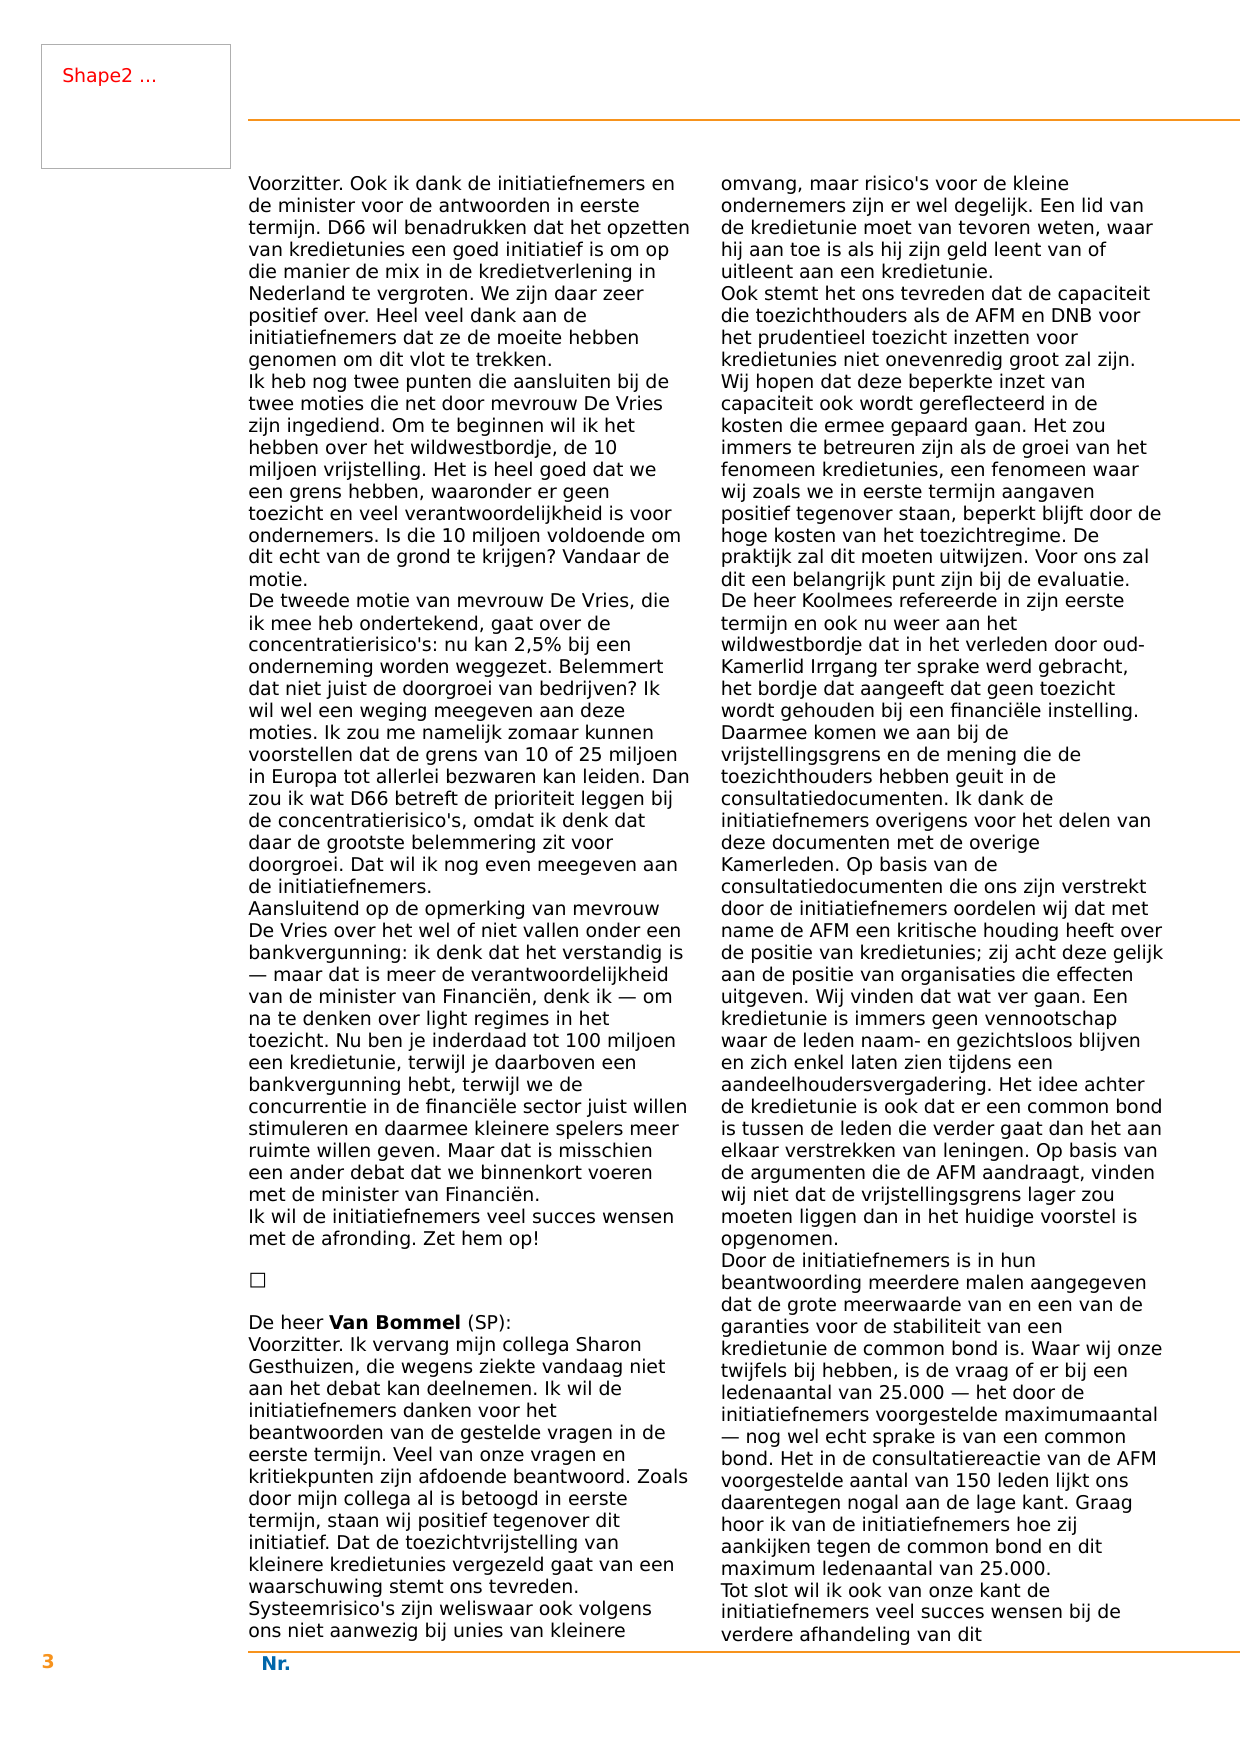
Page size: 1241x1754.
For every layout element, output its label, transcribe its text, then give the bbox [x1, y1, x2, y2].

text Voorzitter. Ook ik dank de initiatiefnemers en de minister voor de antwoorden in eerste termijn. D66 wil benadrukken dat het opzetten van kredietunies een goed initiatief is om op die manier de mix in de kredietverlening in Nederland te vergroten. We zijn daar zeer positief over. Heel veel dank aan de initiatiefnemers dat ze de moeite hebben genomen om dit vlot te trekken. [248, 173, 691, 371]
text Ook stemt het ons tevreden dat de capaciteit die toezichthouders als de AFM en DNB voor het prudentieel toezicht inzetten voor kredietunies niet onevenredig groot zal zijn. Wij hopen dat deze beperkte inzet van capaciteit ook wordt gereflecteerd in de kosten die ermee gepaard gaan. Het zou immers te betreuren zijn als de groei van het fenomeen kredietunies, een fenomeen waar wij zoals we in eerste termijn aangaven positief tegenover staan, beperkt blijft door de hoge kosten van het toezichtregime. De praktijk zal dit moeten uitwijzen. Voor ons zal dit een belangrijk punt zijn bij de evaluatie. [721, 283, 1163, 590]
text Ik wil de initiatiefnemers veel succes wensen met de afronding. Zet hem op! [248, 1206, 691, 1250]
text omvang, maar risico's voor de kleine ondernemers zijn er wel degelijk. Een lid van de kredietunie moet van tevoren weten, waar hij aan toe is als hij zijn geld leent van of uitleent aan een kredietunie. [721, 173, 1163, 283]
text Ik heb nog twee punten die aansluiten bij de twee moties die net door mevrouw De Vries zijn ingediend. Om te beginnen wil ik het hebben over het wildwestbordje, de 10 miljoen vrijstelling. Het is heel goed dat we een grens hebben, waaronder er geen toezicht en veel verantwoordelijkheid is voor ondernemers. Is die 10 miljoen voldoende om dit echt van de grond te krijgen? Vandaar de motie. [248, 371, 691, 590]
text Door de initiatiefnemers is in hun beantwoording meerdere malen aangegeven dat de grote meerwaarde van en een van de garanties voor de stabiliteit van een kredietunie de common bond is. Waar wij onze twijfels bij hebben, is de vraag of er bij een ledenaantal van 25.000 — het door de initiatiefnemers voorgestelde maximumaantal — nog wel echt sprake is van een common bond. Het in de consultatiereactie van de AFM voorgestelde aantal van 150 leden lijkt ons daarentegen nogal aan de lage kant. Graag hoor ik van de initiatiefnemers hoe zij aankijken tegen de common bond en dit maximum ledenaantal van 25.000. [721, 1250, 1163, 1579]
text De heer Koolmees refereerde in zijn eerste termijn en ook nu weer aan het wildwestbordje dat in het verleden door oud-Kamerlid Irrgang ter sprake werd gebracht, het bordje dat aangeeft dat geen toezicht wordt gehouden bij een financiële instelling. Daarmee komen we aan bij de vrijstellingsgrens en de mening die de toezichthouders hebben geuit in de consultatiedocumenten. Ik dank de initiatiefnemers overigens voor het delen van deze documenten met de overige Kamerleden. Op basis van de consultatiedocumenten die ons zijn verstrekt door de initiatiefnemers oordelen wij dat met name de AFM een kritische houding heeft over de positie van kredietunies; zij acht deze gelijk aan de positie van organisaties die effecten uitgeven. Wij vinden dat wat ver gaan. Een kredietunie is immers geen vennootschap waar de leden naam- en gezichtsloos blijven en zich enkel laten zien tijdens een aandeelhoudersvergadering. Het idee achter de kredietunie is ook dat er een common bond is tussen de leden die verder gaat dan het aan elkaar verstrekken van leningen. Op basis van de argumenten die de AFM aandraagt, vinden wij niet dat de vrijstellingsgrens lager zou moeten liggen dan in het huidige voorstel is opgenomen. [721, 590, 1163, 1250]
text Voorzitter. Ik vervang mijn collega Sharon Gesthuizen, die wegens ziekte vandaag niet aan het debat kan deelnemen. Ik wil de initiatiefnemers danken voor het beantwoorden van de gestelde vragen in de eerste termijn. Veel van onze vragen en kritiekpunten zijn afdoende beantwoord. Zoals door mijn collega al is betoogd in eerste termijn, staan wij positief tegenover dit initiatief. Dat de toezichtvrijstelling van kleinere kredietunies vergezeld gaat van een waarschuwing stemt ons tevreden. Systeemrisico's zijn weliswaar ook volgens ons niet aanwezig bij unies van kleinere [248, 1334, 691, 1641]
text De heer Van Bommel (SP): [248, 1312, 691, 1334]
text Aansluitend op de opmerking van mevrouw De Vries over het wel of niet vallen onder een bankvergunning: ik denk dat het verstandig is — maar dat is meer de verantwoordelijkheid van de minister van Financiën, denk ik — om na te denken over light regimes in het toezicht. Nu ben je inderdaad tot 100 miljoen een kredietunie, terwijl je daarboven een bankvergunning hebt, terwijl we de concurrentie in de financiële sector juist willen stimuleren en daarmee kleinere spelers meer ruimte willen geven. Maar dat is misschien een ander debat dat we binnenkort voeren met de minister van Financiën. [248, 898, 691, 1206]
text Tot slot wil ik ook van onze kant de initiatiefnemers veel succes wensen bij de verdere afhandeling van dit [721, 1579, 1163, 1645]
text ⬜ [248, 1270, 691, 1292]
text De tweede motie van mevrouw De Vries, die ik mee heb ondertekend, gaat over de concentratierisico's: nu kan 2,5% bij een onderneming worden weggezet. Belemmert dat niet juist de doorgroei van bedrijven? Ik wil wel een weging meegeven aan deze moties. Ik zou me namelijk zomaar kunnen voorstellen dat de grens van 10 of 25 miljoen in Europa tot allerlei bezwaren kan leiden. Dan zou ik wat D66 betreft de prioriteit leggen bij de concentratierisico's, omdat ik denk dat daar de grootste belemmering zit voor doorgroei. Dat wil ik nog even meegeven aan de initiatiefnemers. [248, 590, 691, 898]
